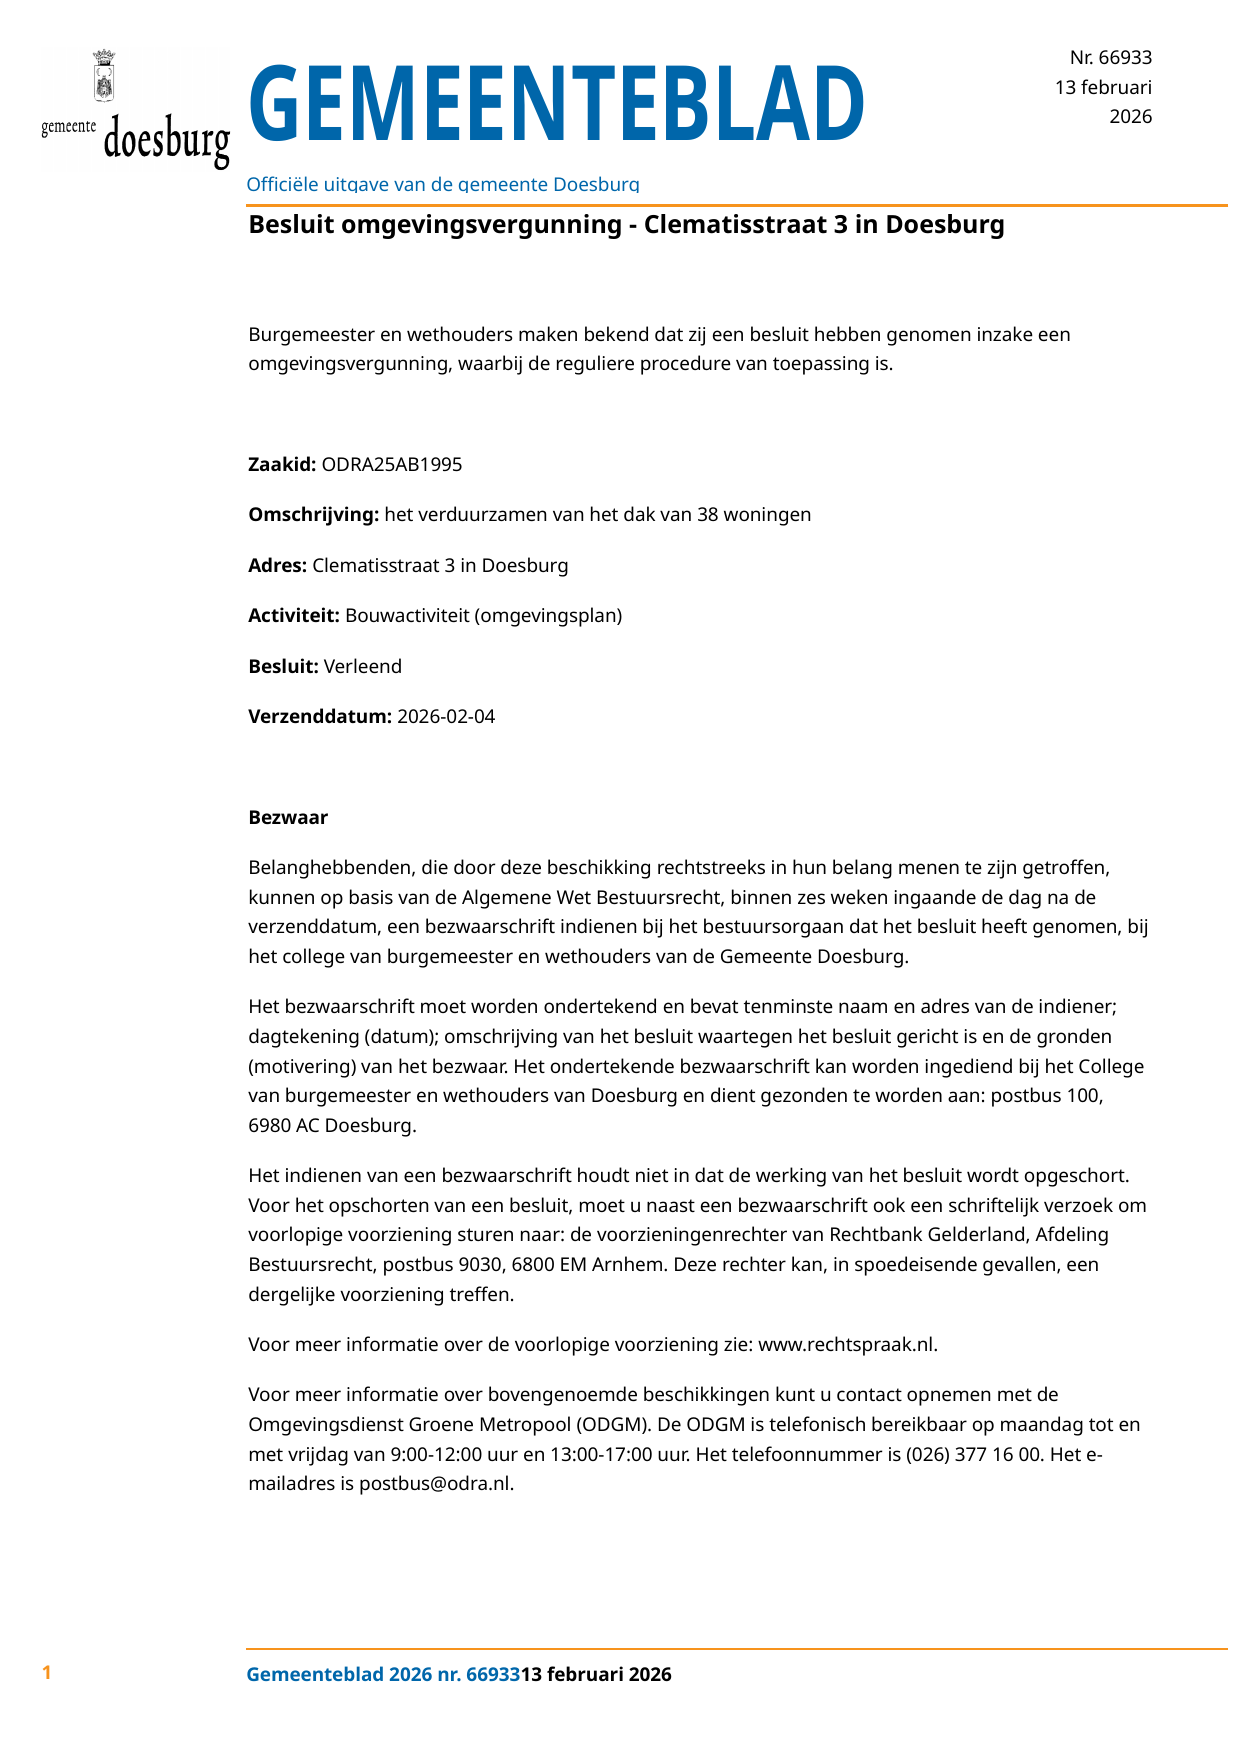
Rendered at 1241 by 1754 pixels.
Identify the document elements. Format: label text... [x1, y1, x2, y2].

picture [41, 47, 231, 172]
text Zaakid: ODRA25AB1995 [248, 451, 1152, 477]
text Voor meer informatie over de voorlopige voorziening zie: www.rechtspraak.nl. [248, 1331, 1152, 1357]
text Verzenddatum: 2026-02-04 [248, 703, 1152, 729]
text Adres: Clematisstraat 3 in Doesburg [248, 552, 1152, 578]
text Belanghebbenden, die door deze beschikking rechtstreeks in hun belang menen te zijn getroffen, kunnen op basis van de Algemene Wet Bestuursrecht, binnen zes weken ingaande de dag na de verzenddatum, een bezwaarschrift indienen bij het bestuursorgaan dat het besluit heeft genomen, bij het college van burgemeester en wethouders van de Gemeente Doesburg. [248, 854, 1152, 969]
text Besluit omgevingsvergunning - Clematisstraat 3 in Doesburg [248, 207, 1152, 241]
text Omschrijving: het verduurzamen van het dak van 38 woningen [248, 502, 1152, 527]
text Burgemeester en wethouders maken bekend dat zij een besluit hebben genomen inzake een omgevingsvergunning, waarbij de reguliere procedure van toepassing is. [248, 321, 1152, 376]
text Het indienen van een bezwaarschrift houdt niet in dat de werking van het besluit wordt opgeschort. Voor het opschorten van een besluit, moet u naast een bezwaarschrift ook een schriftelijk verzoek om voorlopige voorziening sturen naar: de voorzieningenrechter van Rechtbank Gelderland, Afdeling Bestuursrecht, postbus 9030, 6800 EM Arnhem. Deze rechter kan, in spoedeisende gevallen, een dergelijke voorziening treffen. [248, 1162, 1152, 1306]
text Het bezwaarschrift moet worden ondertekend en bevat tenminste naam en adres van de indiener; dagtekening (datum); omschrijving van het besluit waartegen het besluit gericht is en de gronden (motivering) van het bezwaar. Het ondertekende bezwaarschrift kan worden ingediend bij het College van burgemeester en wethouders van Doesburg en dient gezonden te worden aan: postbus 100, 6980 AC Doesburg. [248, 994, 1152, 1138]
text Activiteit: Bouwactiviteit (omgevingsplan) [248, 602, 1152, 628]
text Besluit: Verleend [248, 653, 1152, 678]
text Bezwaar [248, 804, 1152, 830]
text Voor meer informatie over bovengenoemde beschikkingen kunt u contact opnemen met de Omgevingsdienst Groene Metropool (ODGM). De ODGM is telefonisch bereikbaar op maandag tot en met vrijdag van 9:00-12:00 uur en 13:00-17:00 uur. Het telefoonnummer is (026) 377 16 00. Het e-mailadres is postbus@odra.nl. [248, 1382, 1152, 1496]
